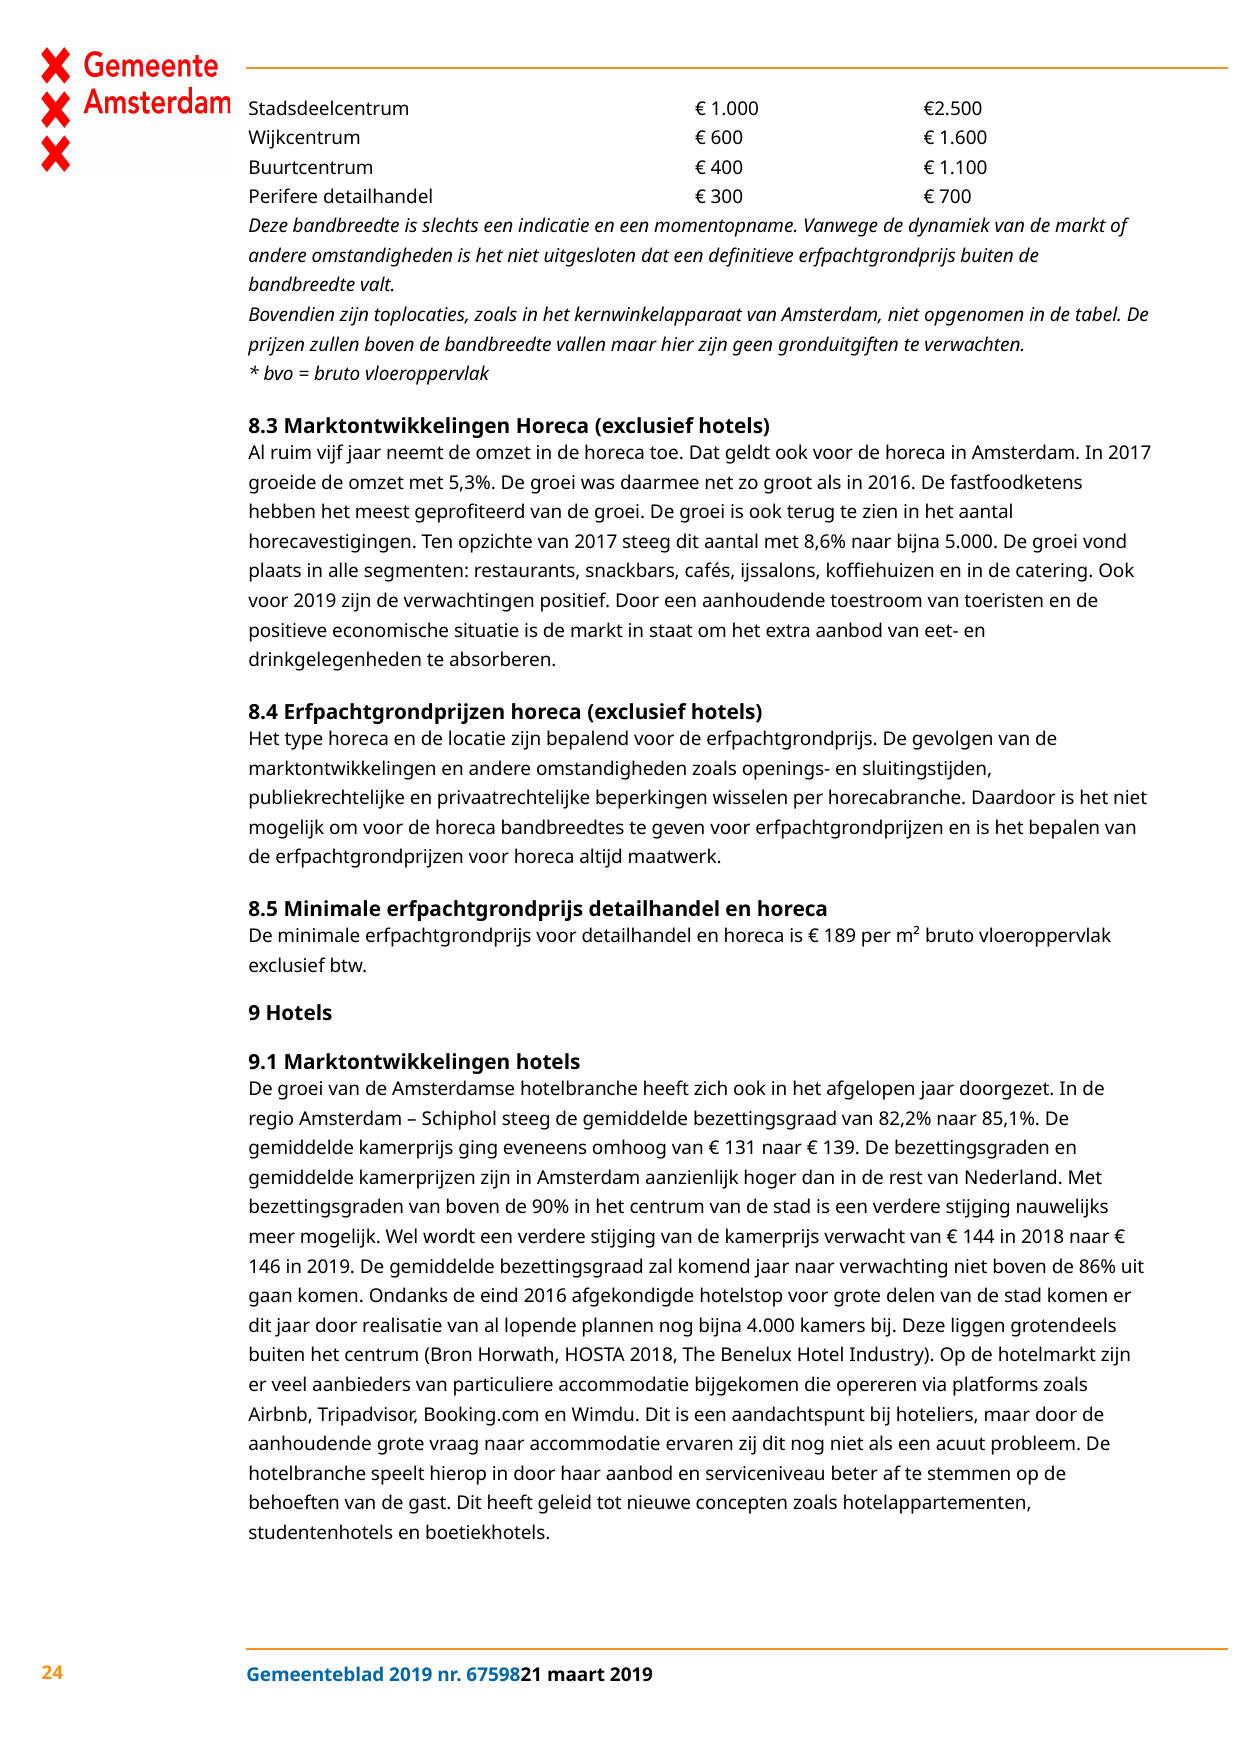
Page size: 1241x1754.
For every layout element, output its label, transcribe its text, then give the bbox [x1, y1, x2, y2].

text Het type horeca en de locatie zijn bepalend voor de erfpachtgrondprijs. De gevolgen van de marktontwikkelingen en andere omstandigheden zoals openings- en sluitingstijden, publiekrechtelijke en privaatrechtelijke beperkingen wisselen per horecabranche. Daardoor is het niet mogelijk om voor de horeca bandbreedtes te geven voor erfpachtgrondprijzen en is het bepalen van de erfpachtgrondprijzen voor horeca altijd maatwerk. [248, 725, 1152, 869]
table_cell €2.500 € 1.600 € 1.100 € 700 [923, 95, 1152, 209]
table_cell Stadsdeelcentrum Wijkcentrum Buurtcentrum Perifere detailhandel [248, 95, 695, 209]
text 8.5 Minimale erfpachtgrondprijs detailhandel en horeca [248, 894, 1152, 922]
text Al ruim vijf jaar neemt de omzet in de horeca toe. Dat geldt ook voor de horeca in Amsterdam. In 2017 groeide de omzet met 5,3%. De groei was daarmee net zo groot als in 2016. De fastfoodketens hebben het meest geprofiteerd van de groei. De groei is ook terug te zien in het aantal horecavestigingen. Ten opzichte van 2017 steeg dit aantal met 8,6% naar bijna 5.000. De groei vond plaats in alle segmenten: restaurants, snackbars, cafés, ijssalons, koffiehuizen en in de catering. Ook voor 2019 zijn de verwachtingen positief. Door een aanhoudende toestroom van toeristen en de positieve economische situatie is de markt in staat om het extra aanbod van eet- en drinkgelegenheden te absorberen. [248, 439, 1152, 672]
text De groei van de Amsterdamse hotelbranche heeft zich ook in het afgelopen jaar doorgezet. In de regio Amsterdam – Schiphol steeg de gemiddelde bezettingsgraad van 82,2% naar 85,1%. De gemiddelde kamerprijs ging eveneens omhoog van € 131 naar € 139. De bezettingsgraden en gemiddelde kamerprijzen zijn in Amsterdam aanzienlijk hoger dan in de rest van Nederland. Met bezettingsgraden van boven de 90% in het centrum van de stad is een verdere stijging nauwelijks meer mogelijk. Wel wordt een verdere stijging van de kamerprijs verwacht van € 144 in 2018 naar € 146 in 2019. De gemiddelde bezettingsgraad zal komend jaar naar verwachting niet boven de 86% uit gaan komen. Ondanks de eind 2016 afgekondigde hotelstop voor grote delen van de stad komen er dit jaar door realisatie van al lopende plannen nog bijna 4.000 kamers bij. Deze liggen grotendeels buiten het centrum (Bron Horwath, HOSTA 2018, The Benelux Hotel Industry). Op de hotelmarkt zijn er veel aanbieders van particuliere accommodatie bijgekomen die opereren via platforms zoals Airbnb, Tripadvisor, Booking.com en Wimdu. Dit is een aandachtspunt bij hoteliers, maar door de aanhoudende grote vraag naar accommodatie ervaren zij dit nog niet als een acuut probleem. De hotelbranche speelt hierop in door haar aanbod en serviceniveau beter af te stemmen op de behoeften van de gast. Dit heeft geleid tot nieuwe concepten zoals hotelappartementen, studentenhotels en boetiekhotels. [248, 1075, 1152, 1545]
picture [41, 47, 231, 172]
text De minimale erfpachtgrondprijs voor detailhandel en horeca is € 189 per m² bruto vloeroppervlak exclusief btw. [248, 922, 1152, 978]
text * bvo = bruto vloeroppervlak [248, 360, 1152, 386]
text 9.1 Marktontwikkelingen hotels [248, 1047, 1152, 1075]
text 8.3 Marktontwikkelingen Horeca (exclusief hotels) [248, 411, 1152, 439]
text Bovendien zijn toplocaties, zoals in het kernwinkelapparaat van Amsterdam, niet opgenomen in de tabel. De prijzen zullen boven de bandbreedte vallen maar hier zijn geen gronduitgiften te verwachten. [248, 301, 1152, 357]
text 8.4 Erfpachtgrondprijzen horeca (exclusief hotels) [248, 697, 1152, 725]
table_cell € 1.000 € 600 € 400 € 300 [695, 95, 923, 209]
text Deze bandbreedte is slechts een indicatie en een momentopname. Vanwege de dynamiek van de markt of andere omstandigheden is het niet uitgesloten dat een definitieve erfpachtgrondprijs buiten de bandbreedte valt. [248, 212, 1152, 297]
text 9 Hotels [248, 998, 1152, 1026]
